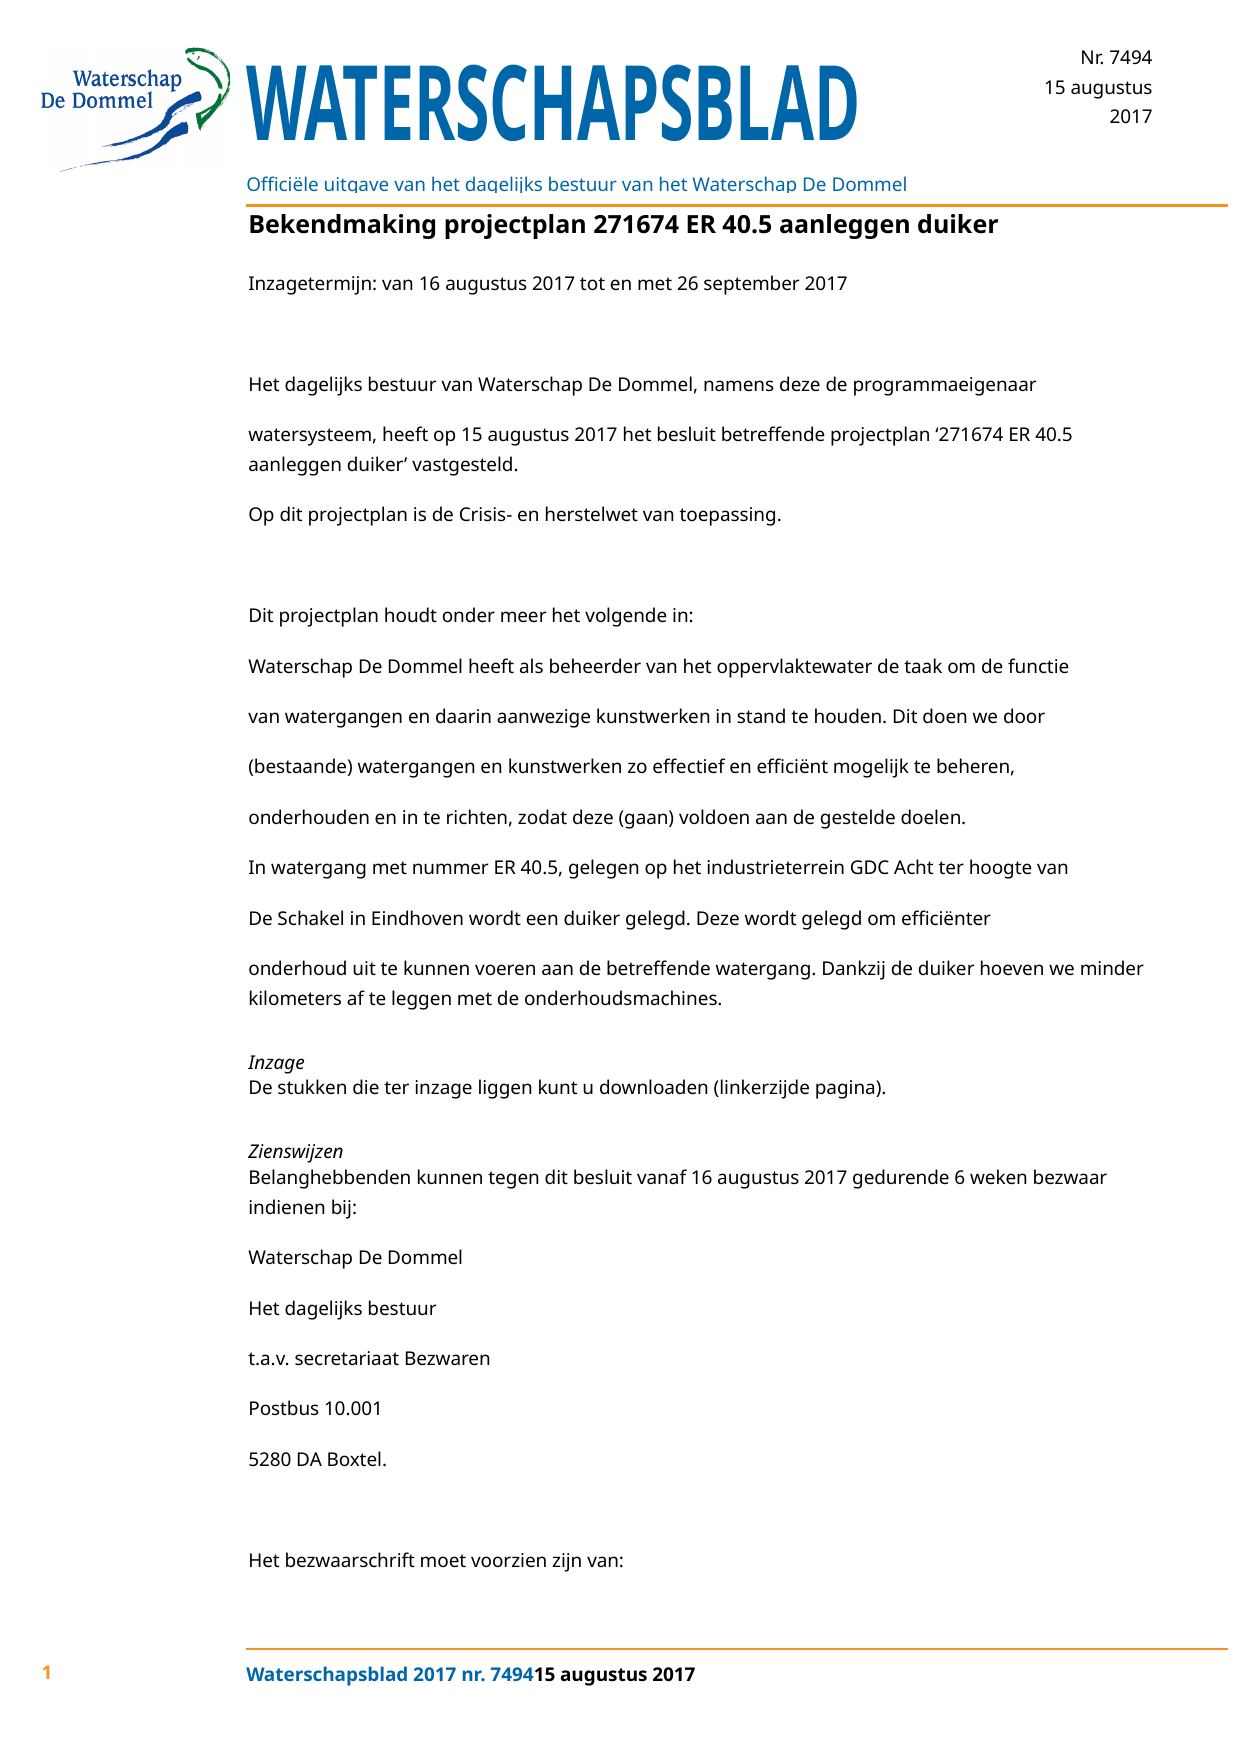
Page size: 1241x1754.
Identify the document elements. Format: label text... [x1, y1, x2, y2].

picture [41, 47, 231, 172]
text Bekendmaking projectplan 271674 ER 40.5 aanleggen duiker [248, 207, 1152, 241]
text Het bezwaarschrift moet voorzien zijn van: [248, 1547, 1152, 1572]
text t.a.v. secretariaat Bezwaren [248, 1345, 1152, 1371]
text De Schakel in Eindhoven wordt een duiker gelegd. Deze wordt gelegd om efficiënter [248, 905, 1152, 931]
text Waterschap De Dommel heeft als beheerder van het oppervlaktewater de taak om de functie [248, 653, 1152, 678]
text (bestaande) watergangen en kunstwerken zo effectief en efficiënt mogelijk te beheren, [248, 754, 1152, 779]
text onderhoud uit te kunnen voeren aan de betreffende watergang. Dankzij de duiker hoeven we minder kilometers af te leggen met de onderhoudsmachines. [248, 955, 1152, 1011]
text van watergangen en daarin aanwezige kunstwerken in stand te houden. Dit doen we door [248, 703, 1152, 729]
text Zienswijzen [248, 1138, 1152, 1164]
text Waterschap De Dommel [248, 1244, 1152, 1270]
text Dit projectplan houdt onder meer het volgende in: [248, 602, 1152, 628]
text onderhouden en in te richten, zodat deze (gaan) voldoen aan de gestelde doelen. [248, 804, 1152, 830]
text Belanghebbenden kunnen tegen dit besluit vanaf 16 augustus 2017 gedurende 6 weken bezwaar indienen bij: [248, 1164, 1152, 1219]
text Postbus 10.001 [248, 1396, 1152, 1421]
text Het dagelijks bestuur van Waterschap De Dommel, namens deze de programmaeigenaar [248, 371, 1152, 397]
text 5280 DA Boxtel. [248, 1446, 1152, 1472]
text In watergang met nummer ER 40.5, gelegen op het industrieterrein GDC Acht ter hoogte van [248, 854, 1152, 880]
text Inzage [248, 1049, 1152, 1074]
text Het dagelijks bestuur [248, 1295, 1152, 1320]
text Inzagetermijn: van 16 augustus 2017 tot en met 26 september 2017 [248, 270, 1152, 296]
text De stukken die ter inzage liggen kunt u downloaden (linkerzijde pagina). [248, 1074, 1152, 1100]
text Op dit projectplan is de Crisis- en herstelwet van toepassing. [248, 502, 1152, 527]
text watersysteem, heeft op 15 augustus 2017 het besluit betreffende projectplan ‘271674 ER 40.5 aanleggen duiker’ vastgesteld. [248, 422, 1152, 477]
